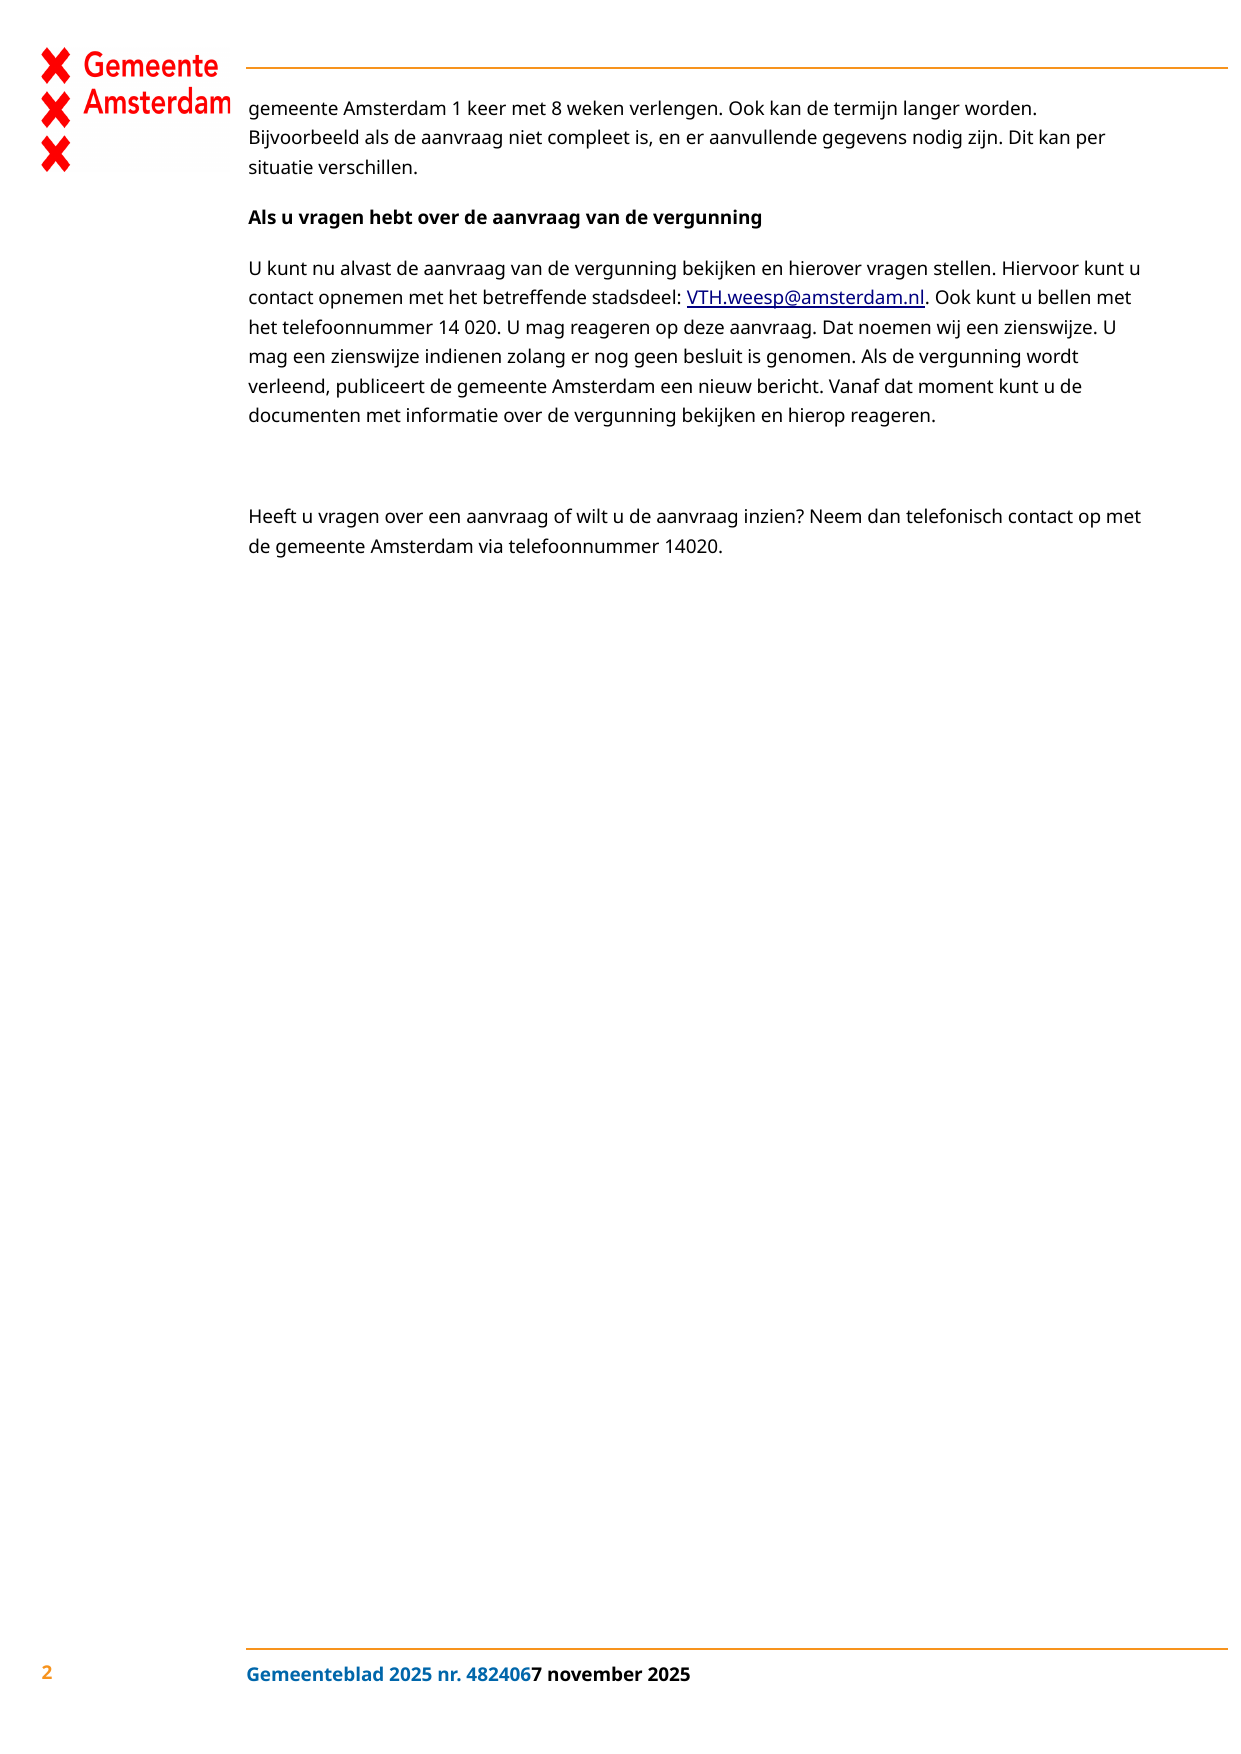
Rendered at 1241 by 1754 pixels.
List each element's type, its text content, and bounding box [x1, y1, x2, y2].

text U kunt nu alvast de aanvraag van de vergunning bekijken en hierover vragen stellen. Hiervoor kunt u contact opnemen met het betreffende stadsdeel: VTH.weesp@amsterdam.nl. Ook kunt u bellen met het telefoonnummer 14 020. U mag reageren op deze aanvraag. Dat noemen wij een zienswijze. U mag een zienswijze indienen zolang er nog geen besluit is genomen. Als de vergunning wordt verleend, publiceert de gemeente Amsterdam een nieuw bericht. Vanaf dat moment kunt u de documenten met informatie over de vergunning bekijken en hierop reageren. [248, 255, 1152, 428]
text Als u vragen hebt over de aanvraag van de vergunning [248, 204, 1152, 230]
text gemeente Amsterdam 1 keer met 8 weken verlengen. Ook kan de termijn langer worden. Bijvoorbeeld als de aanvraag niet compleet is, en er aanvullende gegevens nodig zijn. Dit kan per situatie verschillen. [248, 95, 1152, 180]
picture [41, 47, 231, 172]
text Heeft u vragen over een aanvraag of wilt u de aanvraag inzien? Neem dan telefonisch contact op met de gemeente Amsterdam via telefoonnummer 14020. [248, 503, 1152, 559]
